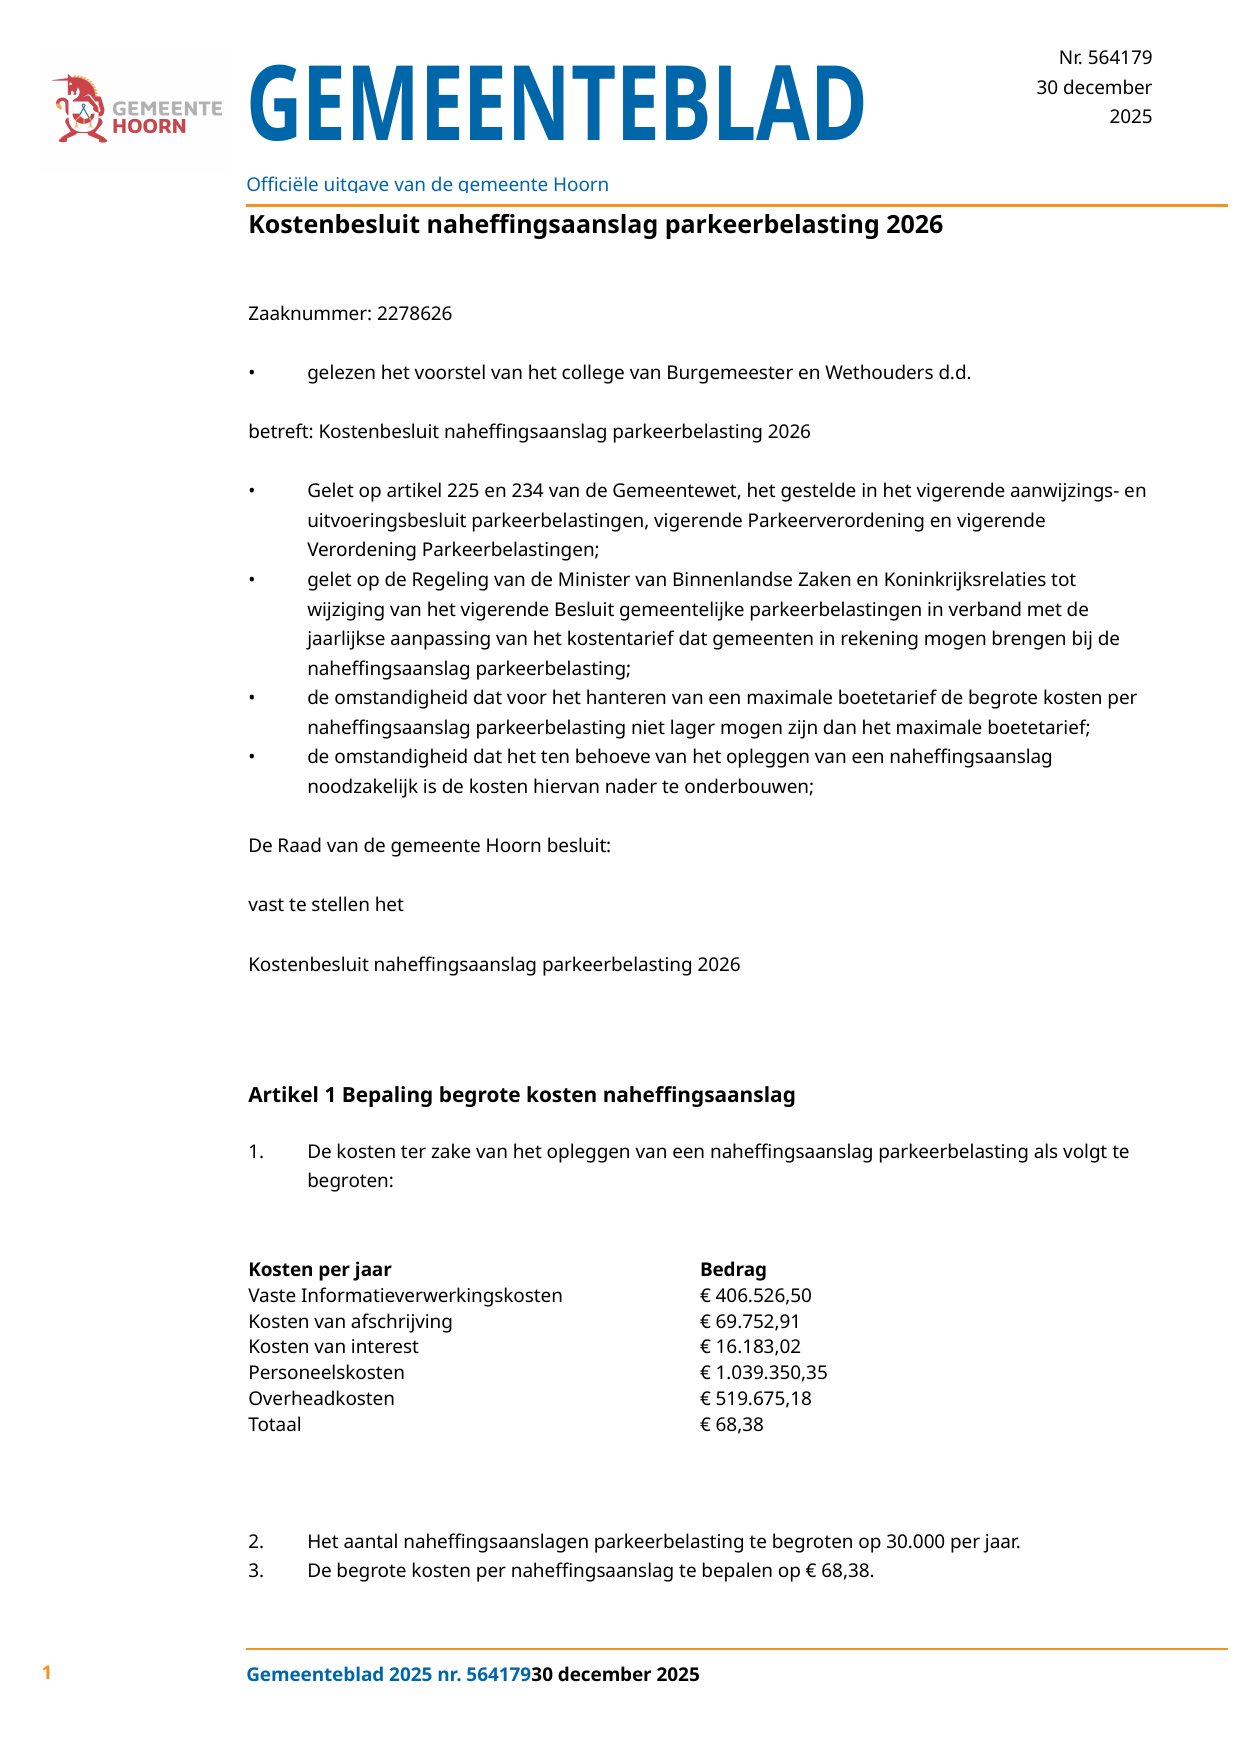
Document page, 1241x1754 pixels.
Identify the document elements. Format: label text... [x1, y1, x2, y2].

list gelezen het voorstel van het college van Burgemeester en Wethouders d.d. [248, 359, 1152, 385]
table_header Bedrag [700, 1256, 1152, 1282]
table_cell € 519.675,18 [700, 1385, 1152, 1411]
table_header [634, 1470, 765, 1495]
list De kosten ter zake van het opleggen van een naheffingsaanslag parkeerbelasting als volgt te begroten: [248, 1138, 1152, 1193]
list de omstandigheid dat voor het hanteren van een maximale boetetarief de begrote kosten per naheffingsaanslag parkeerbelasting niet lager mogen zijn dan het maximale boetetarief; [248, 684, 1152, 740]
table_cell € 16.183,02 [700, 1334, 1152, 1359]
list Het aantal naheffingsaanslagen parkeerbelasting te begroten op 30.000 per jaar. [248, 1528, 1152, 1554]
text Zaaknummer: 2278626 [248, 300, 1152, 326]
table_header [248, 1470, 634, 1495]
text Kostenbesluit naheffingsaanslag parkeerbelasting 2026 [248, 207, 1152, 241]
table_header Kosten per jaar [248, 1256, 700, 1282]
text Artikel 1 Bepaling begrote kosten naheffingsaanslag [248, 1080, 1152, 1108]
list Gelet op artikel 225 en 234 van de Gemeentewet, het gestelde in het vigerende aanwijzings- en uitvoeringsbesluit parkeerbelastingen, vigerende Parkeerverordening en vigerende Verordening Parkeerbelastingen; [248, 477, 1152, 562]
table_cell Kosten van afschrijving [248, 1308, 700, 1334]
table_cell Kosten van interest [248, 1334, 700, 1359]
text vast te stellen het [248, 892, 1152, 917]
list de omstandigheid dat het ten behoeve van het opleggen van een naheffingsaanslag noodzakelijk is de kosten hiervan nader te onderbouwen; [248, 744, 1152, 799]
text Kostenbesluit naheffingsaanslag parkeerbelasting 2026 [248, 951, 1152, 976]
list gelet op de Regeling van de Minister van Binnenlandse Zaken en Koninkrijksrelaties tot wijziging van het vigerende Besluit gemeentelijke parkeerbelastingen in verband met de jaarlijkse aanpassing van het kostentarief dat gemeenten in rekening mogen brengen bij de naheffingsaanslag parkeerbelasting; [248, 566, 1152, 681]
table_cell Totaal [248, 1411, 700, 1437]
table_cell € 406.526,50 [700, 1282, 1152, 1308]
table_cell Vaste Informatieverwerkingskosten [248, 1282, 700, 1308]
table_cell € 68,38 [700, 1411, 1152, 1437]
list De begrote kosten per naheffingsaanslag te bepalen op € 68,38. [248, 1558, 1152, 1583]
text De Raad van de gemeente Hoorn besluit: [248, 832, 1152, 858]
text betreft: Kostenbesluit naheffingsaanslag parkeerbelasting 2026 [248, 418, 1152, 444]
picture [41, 47, 231, 172]
table_cell Personeelskosten [248, 1359, 700, 1385]
table_cell € 69.752,91 [700, 1308, 1152, 1334]
table_cell Overheadkosten [248, 1385, 700, 1411]
table_cell € 1.039.350,35 [700, 1359, 1152, 1385]
